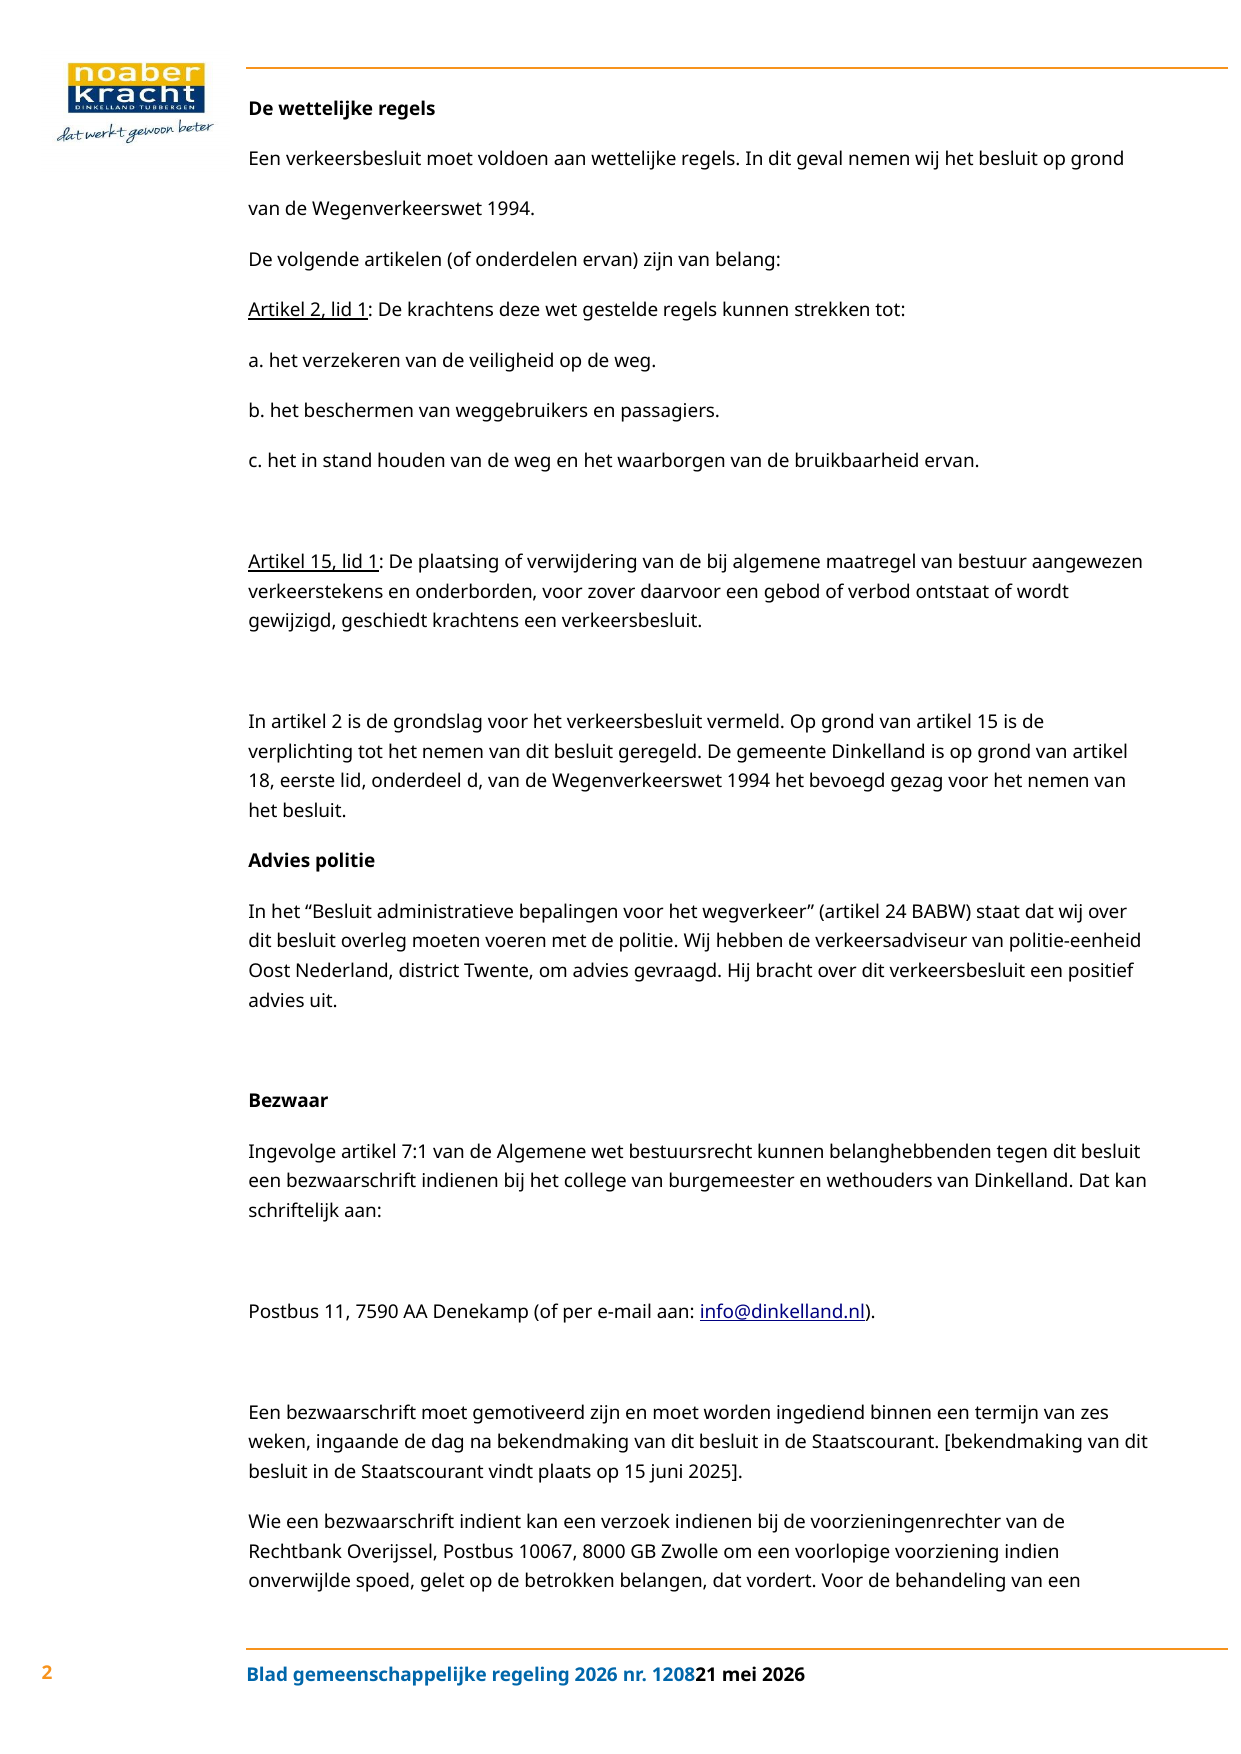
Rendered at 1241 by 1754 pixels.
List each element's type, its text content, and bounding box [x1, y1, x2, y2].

text van de Wegenverkeerswet 1994. [248, 196, 1152, 221]
picture [41, 47, 231, 172]
text In het “Besluit administratieve bepalingen voor het wegverkeer” (artikel 24 BABW) staat dat wij over dit besluit overleg moeten voeren met de politie. Wij hebben de verkeersadviseur van politie-eenheid Oost Nederland, district Twente, om advies gevraagd. Hij bracht over dit verkeersbesluit een positief advies uit. [248, 898, 1152, 1013]
text Artikel 2, lid 1: De krachtens deze wet gestelde regels kunnen strekken tot: [248, 296, 1152, 322]
text Advies politie [248, 848, 1152, 873]
text Wie een bezwaarschrift indient kan een verzoek indienen bij de voorzieningenrechter van de Rechtbank Overijssel, Postbus 10067, 8000 GB Zwolle om een voorlopige voorziening indien onverwijlde spoed, gelet op de betrokken belangen, dat vordert. Voor de behandeling van een [248, 1508, 1152, 1593]
text Een verkeersbesluit moet voldoen aan wettelijke regels. In dit geval nemen wij het besluit op grond [248, 145, 1152, 171]
text c. het in stand houden van de weg en het waarborgen van de bruikbaarheid ervan. [248, 448, 1152, 473]
text b. het beschermen van weggebruikers en passagiers. [248, 397, 1152, 423]
text De volgende artikelen (of onderdelen ervan) zijn van belang: [248, 246, 1152, 272]
text Bezwaar [248, 1088, 1152, 1113]
text Postbus 11, 7590 AA Denekamp (of per e-mail aan: info@dinkelland.nl). [248, 1298, 1152, 1324]
text a. het verzekeren van de veiligheid op de weg. [248, 347, 1152, 373]
text Artikel 15, lid 1: De plaatsing of verwijdering van de bij algemene maatregel van bestuur aangewezen verkeerstekens en onderborden, voor zover daarvoor een gebod of verbod ontstaat of wordt gewijzigd, geschiedt krachtens een verkeersbesluit. [248, 548, 1152, 633]
text In artikel 2 is de grondslag voor het verkeersbesluit vermeld. Op grond van artikel 15 is de verplichting tot het nemen van dit besluit geregeld. De gemeente Dinkelland is op grond van artikel 18, eerste lid, onderdeel d, van de Wegenverkeerswet 1994 het bevoegd gezag voor het nemen van het besluit. [248, 708, 1152, 823]
text Ingevolge artikel 7:1 van de Algemene wet bestuursrecht kunnen belanghebbenden tegen dit besluit een bezwaarschrift indienen bij het college van burgemeester en wethouders van Dinkelland. Dat kan schriftelijk aan: [248, 1138, 1152, 1223]
text De wettelijke regels [248, 95, 1152, 121]
text Een bezwaarschrift moet gemotiveerd zijn en moet worden ingediend binnen een termijn van zes weken, ingaande de dag na bekendmaking van dit besluit in de Staatscourant. [bekendmaking van dit besluit in de Staatscourant vindt plaats op 15 juni 2025]. [248, 1399, 1152, 1484]
